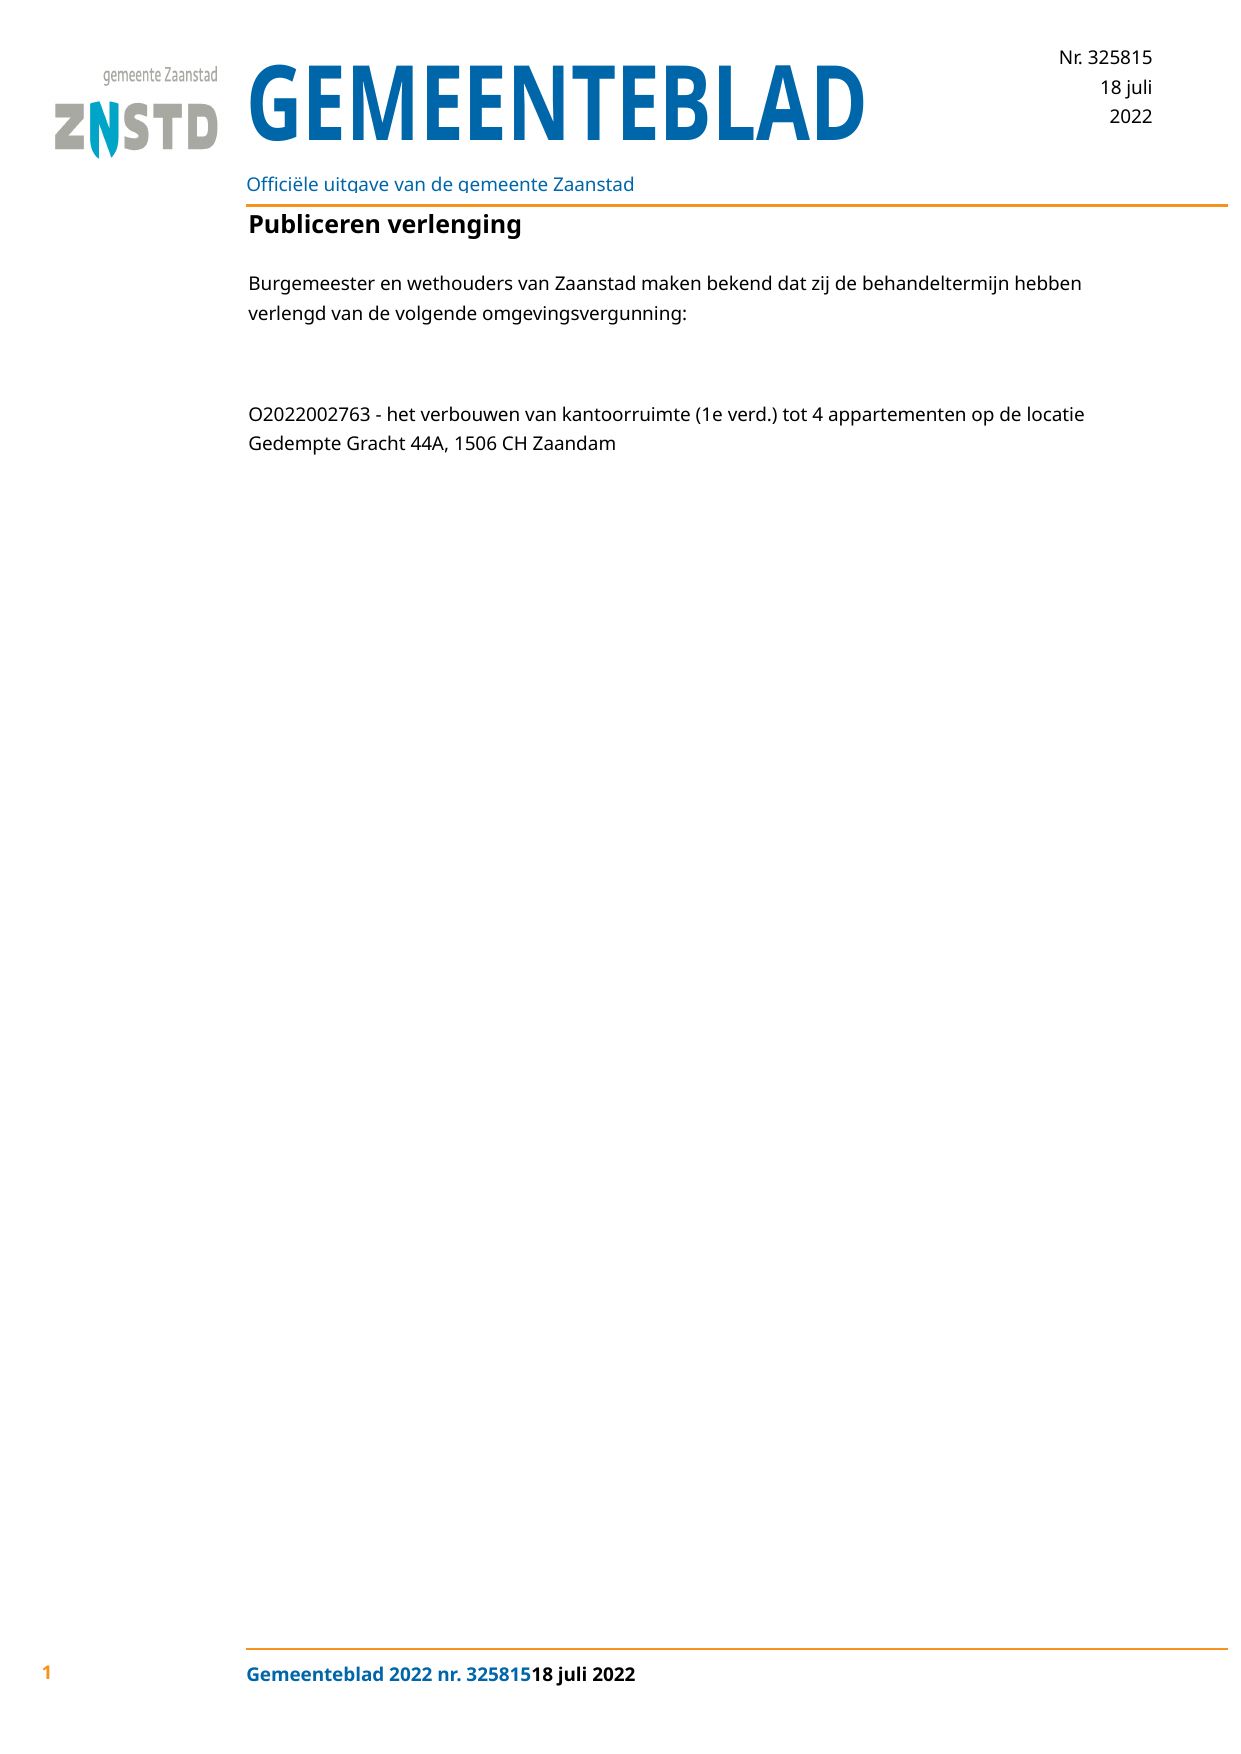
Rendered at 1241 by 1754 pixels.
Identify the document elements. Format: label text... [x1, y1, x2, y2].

text Publiceren verlenging [248, 207, 1152, 241]
text Burgemeester en wethouders van Zaanstad maken bekend dat zij de behandeltermijn hebben verlengd van de volgende omgevingsvergunning: [248, 270, 1152, 326]
text O2022002763 - het verbouwen van kantoorruimte (1e verd.) tot 4 appartementen op de locatie Gedempte Gracht 44A, 1506 CH Zaandam [248, 401, 1152, 456]
picture [41, 47, 231, 172]
